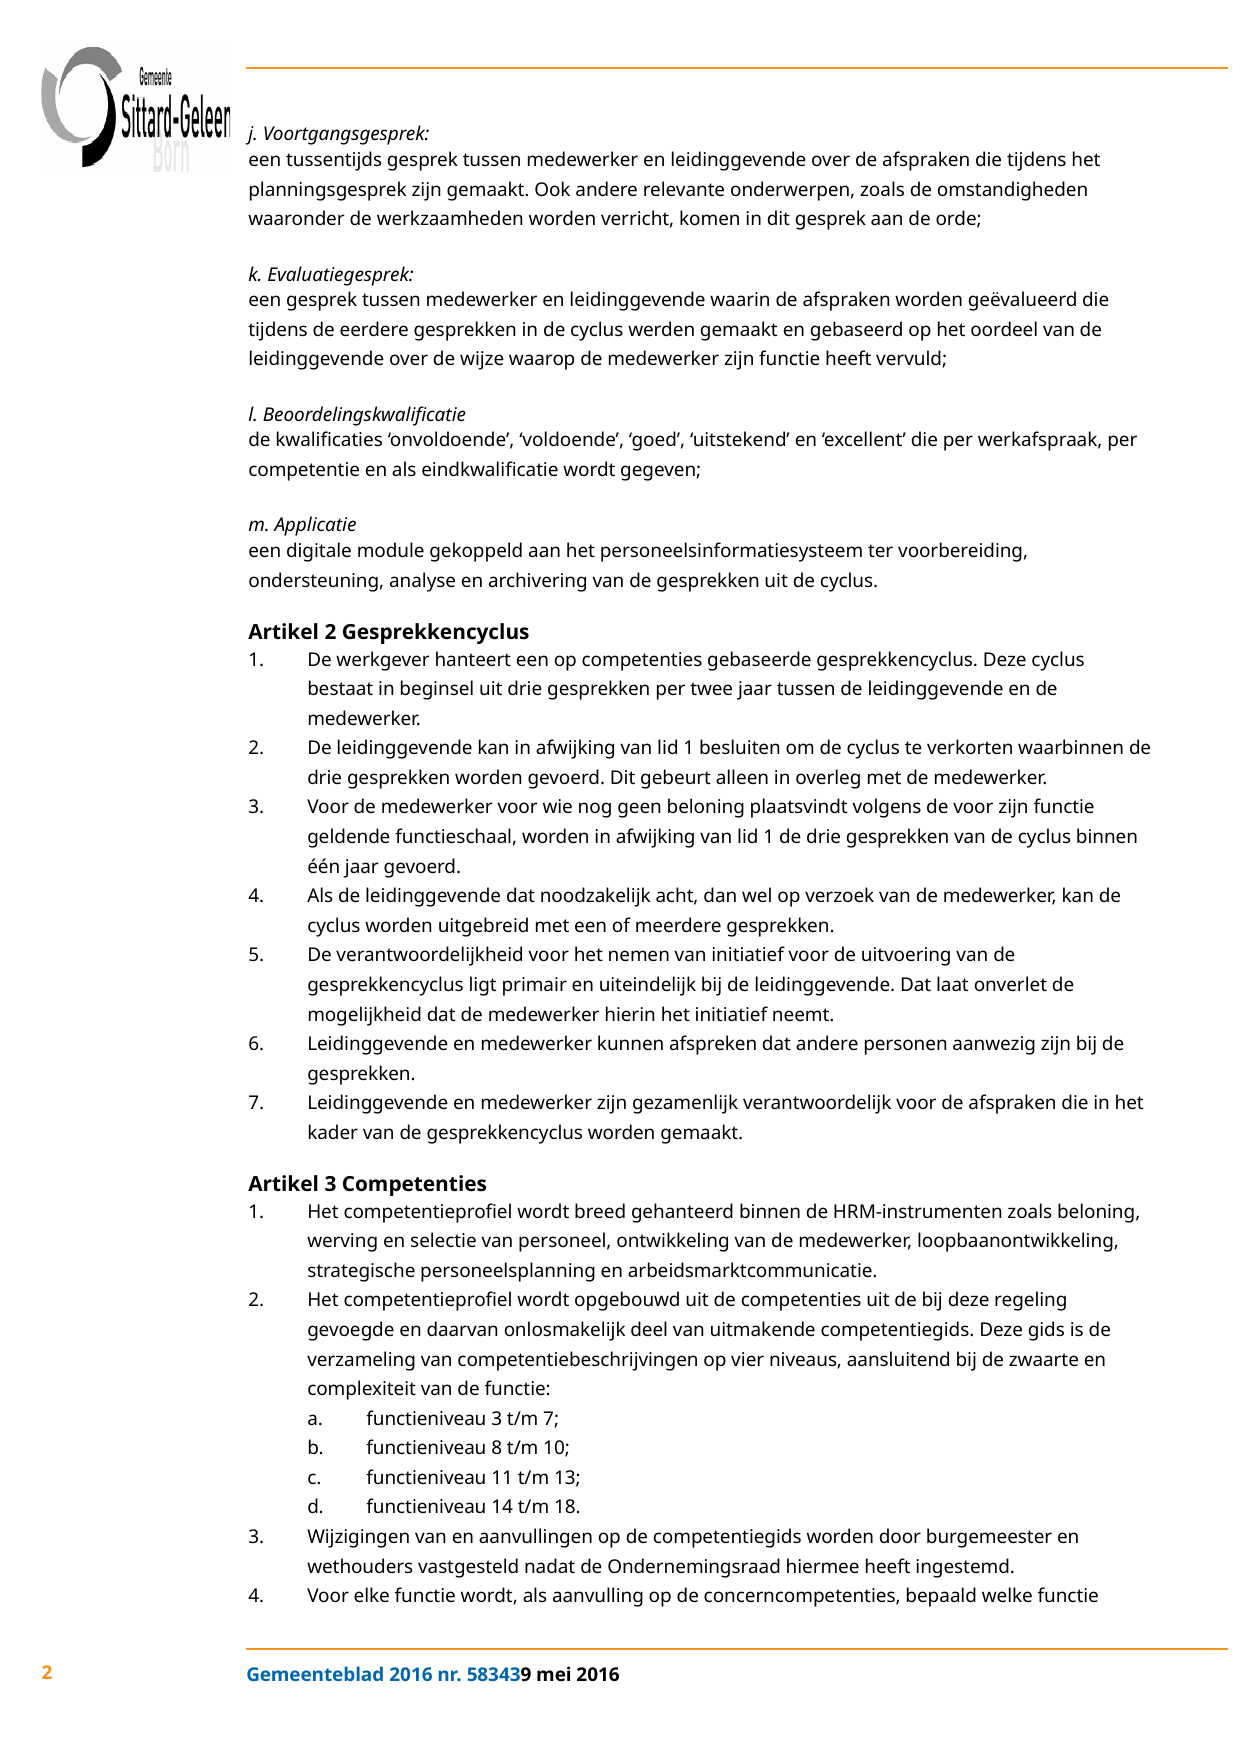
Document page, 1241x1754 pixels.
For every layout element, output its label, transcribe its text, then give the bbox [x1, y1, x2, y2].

picture [41, 47, 231, 172]
list functieniveau 3 t/m 7; [307, 1405, 1152, 1431]
list Het competentieprofiel wordt opgebouwd uit de competenties uit de bij deze regeling gevoegde en daarvan onlosmakelijk deel van uitmakende competentiegids. Deze gids is de verzameling van competentiebeschrijvingen op vier niveaus, aansluitend bij de zwaarte en complexiteit van de functie: [248, 1287, 1152, 1401]
list functieniveau 8 t/m 10; [307, 1434, 1152, 1460]
list functieniveau 14 t/m 18. [307, 1494, 1152, 1519]
text een gesprek tussen medewerker en leidinggevende waarin de afspraken worden geëvalueerd die tijdens de eerdere gesprekken in de cyclus werden gemaakt en gebaseerd op het oordeel van de leidinggevende over de wijze waarop de medewerker zijn functie heeft vervuld; [248, 286, 1152, 371]
list De leidinggevende kan in afwijking van lid 1 besluiten om de cyclus te verkorten waarbinnen de drie gesprekken worden gevoerd. Dit gebeurt alleen in overleg met de medewerker. [248, 734, 1152, 790]
text de kwalificaties ‘onvoldoende’, ‘voldoende’, ‘goed’, ‘uitstekend’ en ‘excellent’ die per werkafspraak, per competentie en als eindkwalificatie wordt gegeven; [248, 427, 1152, 482]
list functieniveau 11 t/m 13; [307, 1464, 1152, 1490]
text k. Evaluatiegesprek: [248, 261, 1152, 286]
text Artikel 3 Competenties [248, 1169, 1152, 1198]
list Voor elke functie wordt, als aanvulling op de concerncompetenties, bepaald welke functie [248, 1582, 1152, 1608]
list Leidinggevende en medewerker zijn gezamenlijk verantwoordelijk voor de afspraken die in het kader van de gesprekkencyclus worden gemaakt. [248, 1089, 1152, 1145]
list Wijzigingen van en aanvullingen op de competentiegids worden door burgemeester en wethouders vastgesteld nadat de Ondernemingsraad hiermee heeft ingestemd. [248, 1523, 1152, 1579]
text Artikel 2 Gesprekkencyclus [248, 617, 1152, 646]
text l. Beoordelingskwalificatie [248, 401, 1152, 427]
list Als de leidinggevende dat noodzakelijk acht, dan wel op verzoek van de medewerker, kan de cyclus worden uitgebreid met een of meerdere gesprekken. [248, 882, 1152, 938]
text een tussentijds gesprek tussen medewerker en leidinggevende over de afspraken die tijdens het planningsgesprek zijn gemaakt. Ook andere relevante onderwerpen, zoals de omstandigheden waaronder de werkzaamheden worden verricht, komen in dit gesprek aan de orde; [248, 146, 1152, 231]
text j. Voortgangsgesprek: [248, 121, 1152, 146]
list Voor de medewerker voor wie nog geen beloning plaatsvindt volgens de voor zijn functie geldende functieschaal, worden in afwijking van lid 1 de drie gesprekken van de cyclus binnen één jaar gevoerd. [248, 794, 1152, 878]
list Leidinggevende en medewerker kunnen afspreken dat andere personen aanwezig zijn bij de gesprekken. [248, 1030, 1152, 1086]
list De werkgever hanteert een op competenties gebaseerde gesprekkencyclus. Deze cyclus bestaat in beginsel uit drie gesprekken per twee jaar tussen de leidinggevende en de medewerker. [248, 646, 1152, 731]
list De verantwoordelijkheid voor het nemen van initiatief voor de uitvoering van de gesprekkencyclus ligt primair en uiteindelijk bij de leidinggevende. Dat laat onverlet de mogelijkheid dat de medewerker hierin het initiatief neemt. [248, 942, 1152, 1026]
text m. Applicatie [248, 512, 1152, 537]
text een digitale module gekoppeld aan het personeelsinformatiesysteem ter voorbereiding, ondersteuning, analyse en archivering van de gesprekken uit de cyclus. [248, 537, 1152, 593]
list Het competentieprofiel wordt breed gehanteerd binnen de HRM-instrumenten zoals beloning, werving en selectie van personeel, ontwikkeling van de medewerker, loopbaanontwikkeling, strategische personeelsplanning en arbeidsmarktcommunicatie. [248, 1198, 1152, 1283]
